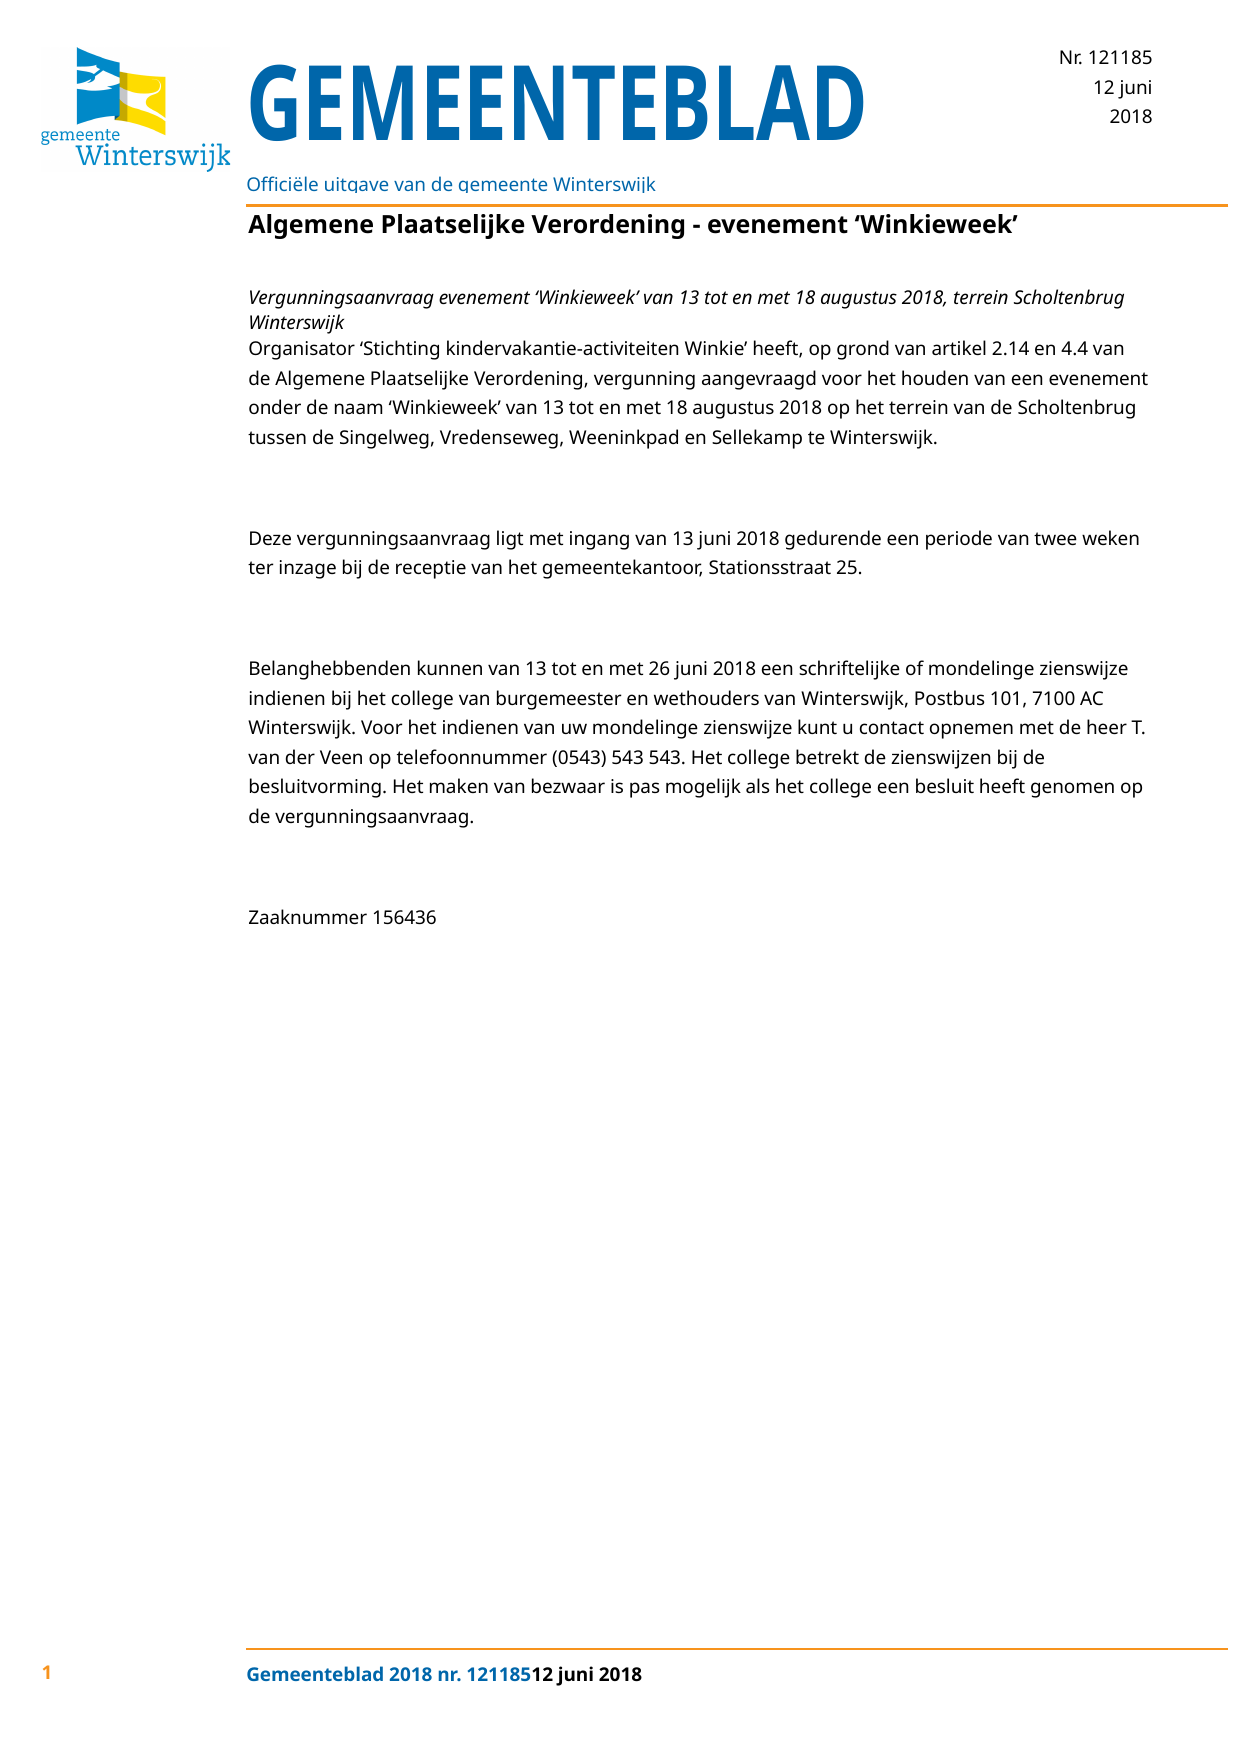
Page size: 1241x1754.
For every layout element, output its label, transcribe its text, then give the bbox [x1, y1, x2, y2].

text Organisator ‘Stichting kindervakantie-activiteiten Winkie’ heeft, op grond van artikel 2.14 en 4.4 van de Algemene Plaatselijke Verordening, vergunning aangevraagd voor het houden van een evenement onder de naam ‘Winkieweek’ van 13 tot en met 18 augustus 2018 op het terrein van de Scholtenbrug tussen de Singelweg, Vredenseweg, Weeninkpad en Sellekamp te Winterswijk. [248, 335, 1152, 450]
text Algemene Plaatselijke Verordening - evenement ‘Winkieweek’ [248, 207, 1152, 241]
text Zaaknummer 156436 [248, 904, 1152, 930]
text Deze vergunningsaanvraag ligt met ingang van 13 juni 2018 gedurende een periode van twee weken ter inzage bij de receptie van het gemeentekantoor, Stationsstraat 25. [248, 525, 1152, 580]
picture [225, 153, 231, 162]
text Belanghebbenden kunnen van 13 tot en met 26 juni 2018 een schriftelijke of mondelinge zienswijze indienen bij het college van burgemeester en wethouders van Winterswijk, Postbus 101, 7100 AC Winterswijk. Voor het indienen van uw mondelinge zienswijze kunt u contact opnemen met de heer T. van der Veen op telefoonnummer (0543) 543 543. Het college betrekt de zienswijzen bij de besluitvorming. Het maken van bezwaar is pas mogelijk als het college een besluit heeft genomen op de vergunningsaanvraag. [248, 655, 1152, 829]
text Vergunningsaanvraag evenement ‘Winkieweek’ van 13 tot en met 18 augustus 2018, terrein Scholtenbrug Winterswijk [248, 284, 1152, 335]
picture [41, 47, 231, 172]
